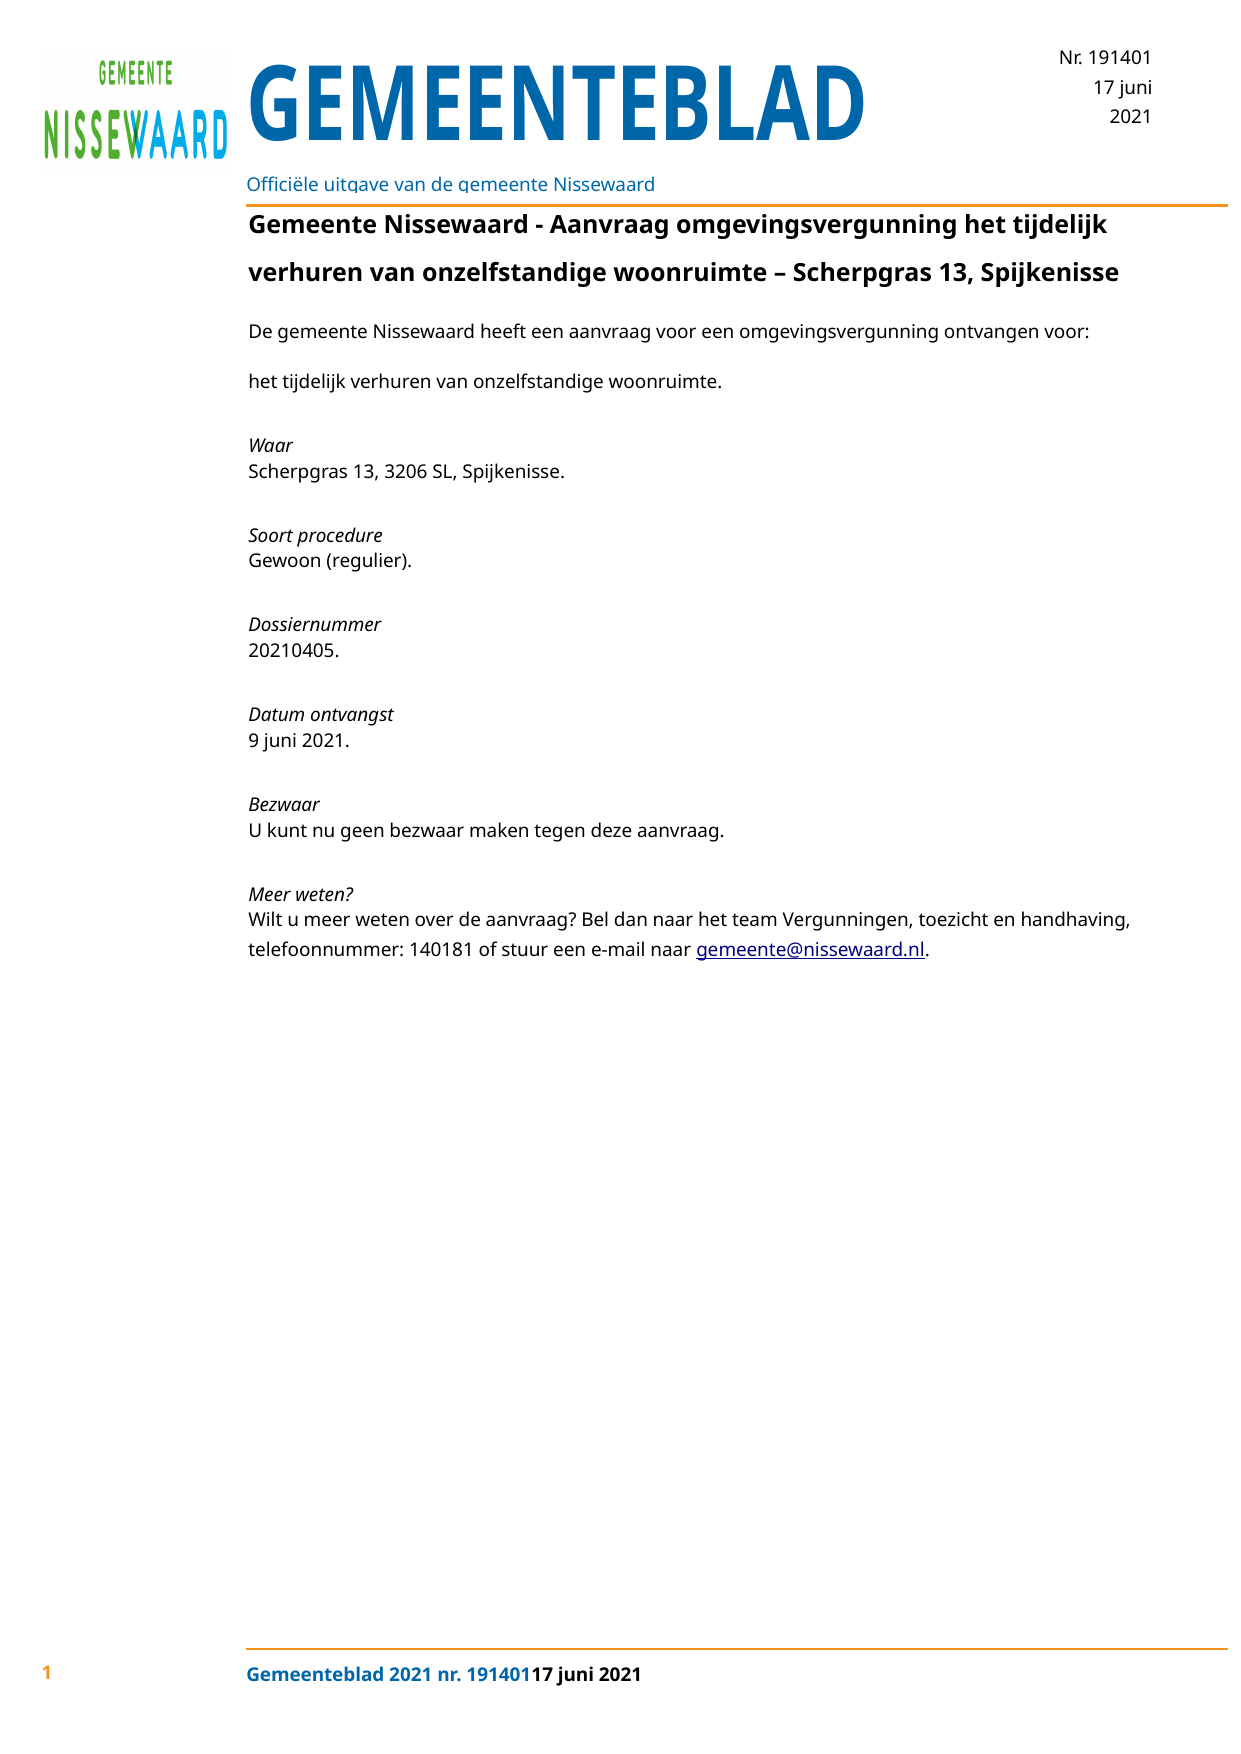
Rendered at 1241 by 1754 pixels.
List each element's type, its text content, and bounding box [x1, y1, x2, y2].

text Gemeente Nissewaard - Aanvraag omgevingsvergunning het tijdelijk verhuren van onzelfstandige woonruimte – Scherpgras 13, Spijkenisse [248, 207, 1152, 288]
picture [41, 47, 231, 172]
text 9 juni 2021. [248, 727, 1152, 753]
text De gemeente Nissewaard heeft een aanvraag voor een omgevingsvergunning ontvangen voor: [248, 318, 1152, 344]
text Datum ontvangst [248, 701, 1152, 727]
text Wilt u meer weten over de aanvraag? Bel dan naar het team Vergunningen, toezicht en handhaving, telefoonnummer: 140181 of stuur een e-mail naar gemeente@nissewaard.nl. [248, 906, 1152, 962]
text Gewoon (regulier). [248, 548, 1152, 573]
text Scherpgras 13, 3206 SL, Spijkenisse. [248, 458, 1152, 484]
text Waar [248, 432, 1152, 458]
text het tijdelijk verhuren van onzelfstandige woonruimte. [248, 368, 1152, 394]
text Bezwaar [248, 791, 1152, 817]
text 20210405. [248, 637, 1152, 663]
text Soort procedure [248, 522, 1152, 548]
text Dossiernummer [248, 612, 1152, 637]
text U kunt nu geen bezwaar maken tegen deze aanvraag. [248, 817, 1152, 842]
text Meer weten? [248, 881, 1152, 906]
